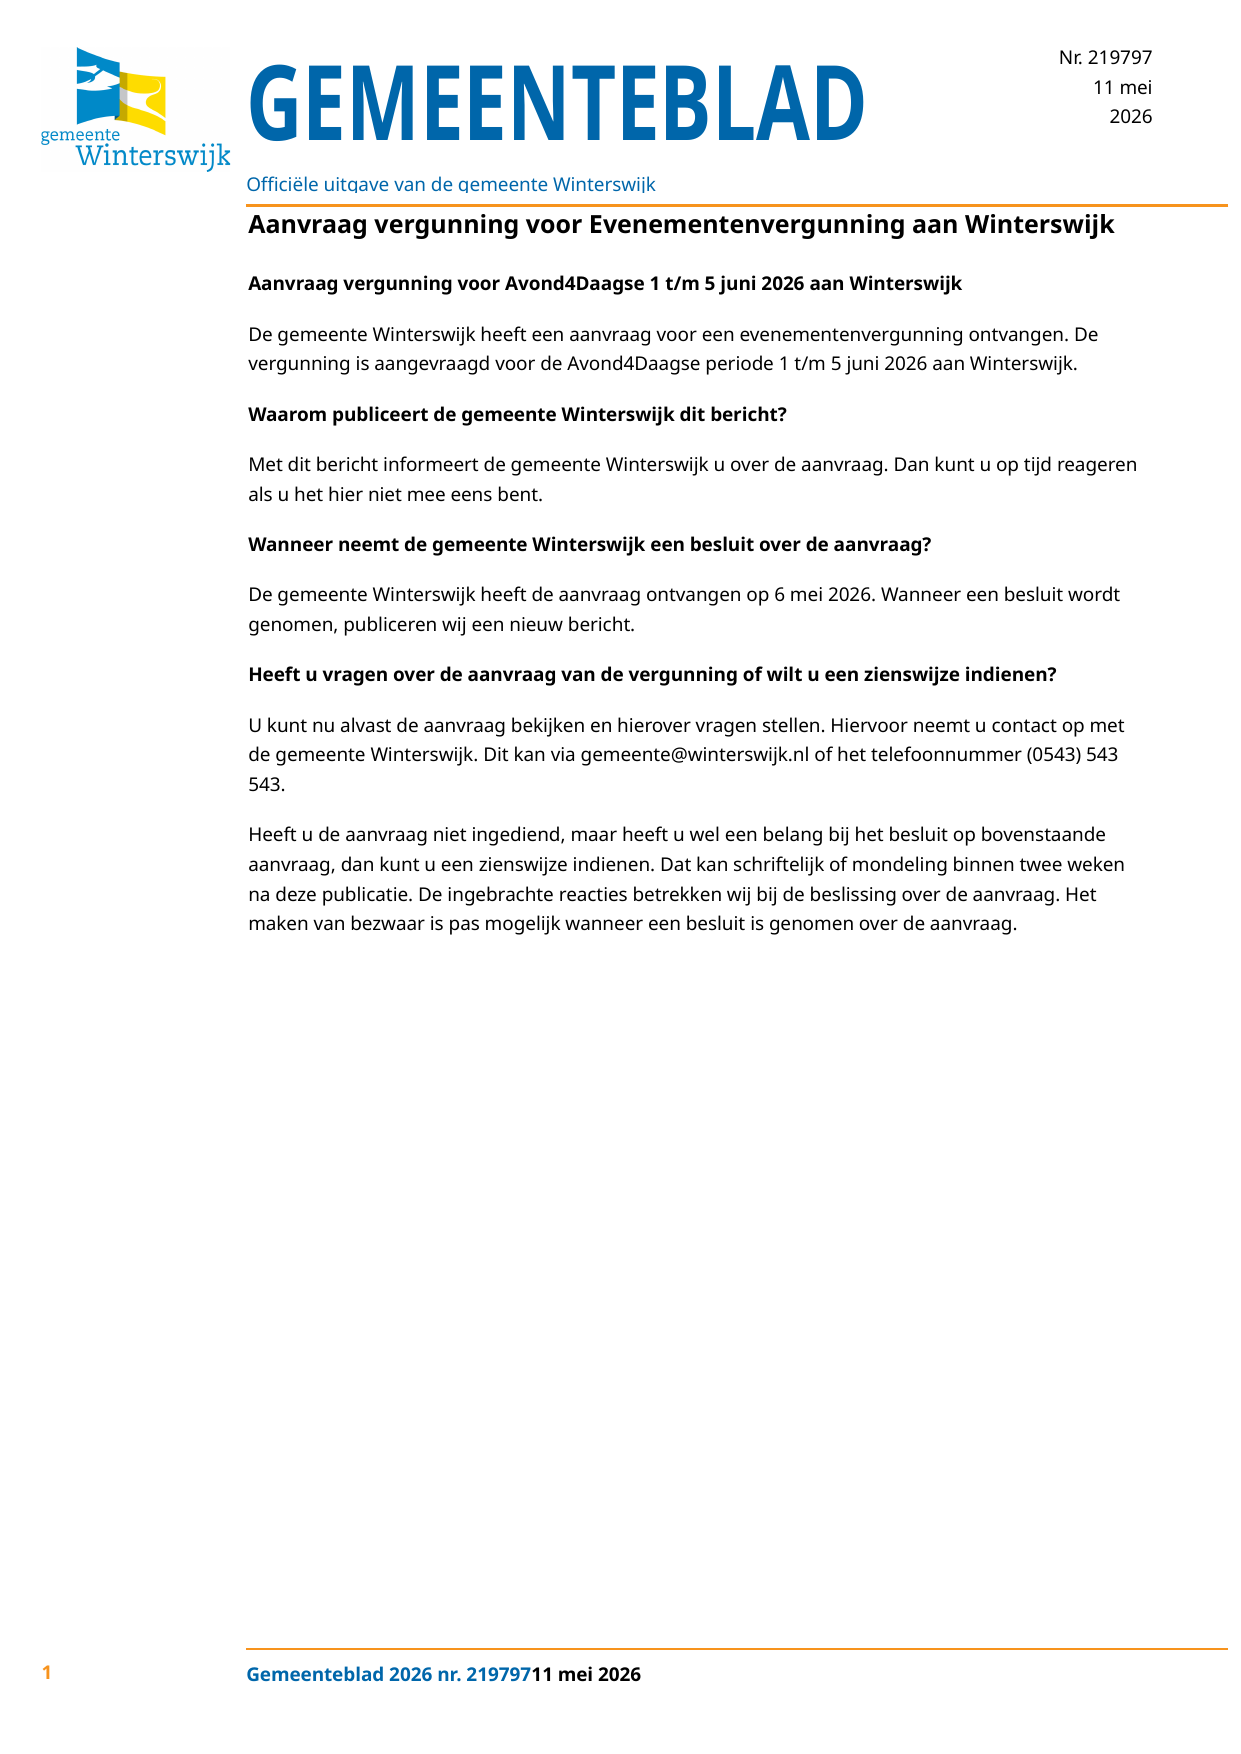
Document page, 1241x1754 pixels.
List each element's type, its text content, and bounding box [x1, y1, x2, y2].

text Waarom publiceert de gemeente Winterswijk dit bericht? [248, 401, 1152, 426]
text Heeft u de aanvraag niet ingediend, maar heeft u wel een belang bij het besluit op bovenstaande aanvraag, dan kunt u een zienswijze indienen. Dat kan schriftelijk of mondeling binnen twee weken na deze publicatie. De ingebrachte reacties betrekken wij bij de beslissing over de aanvraag. Het maken van bezwaar is pas mogelijk wanneer een besluit is genomen over de aanvraag. [248, 822, 1152, 936]
text Wanneer neemt de gemeente Winterswijk een besluit over de aanvraag? [248, 531, 1152, 557]
text Aanvraag vergunning voor Evenementenvergunning aan Winterswijk [248, 207, 1152, 241]
text De gemeente Winterswijk heeft de aanvraag ontvangen op 6 mei 2026. Wanneer een besluit wordt genomen, publiceren wij een nieuw bericht. [248, 582, 1152, 637]
text Aanvraag vergunning voor Avond4Daagse 1 t/m 5 juni 2026 aan Winterswijk [248, 270, 1152, 296]
text De gemeente Winterswijk heeft een aanvraag voor een evenementenvergunning ontvangen. De vergunning is aangevraagd voor de Avond4Daagse periode 1 t/m 5 juni 2026 aan Winterswijk. [248, 321, 1152, 376]
text U kunt nu alvast de aanvraag bekijken en hierover vragen stellen. Hiervoor neemt u contact op met de gemeente Winterswijk. Dit kan via gemeente@winterswijk.nl of het telefoonnummer (0543) 543 543. [248, 712, 1152, 797]
picture [225, 153, 231, 162]
text Met dit bericht informeert de gemeente Winterswijk u over de aanvraag. Dan kunt u op tijd reageren als u het hier niet mee eens bent. [248, 451, 1152, 506]
text Heeft u vragen over de aanvraag van de vergunning of wilt u een zienswijze indienen? [248, 662, 1152, 687]
picture [41, 47, 231, 172]
